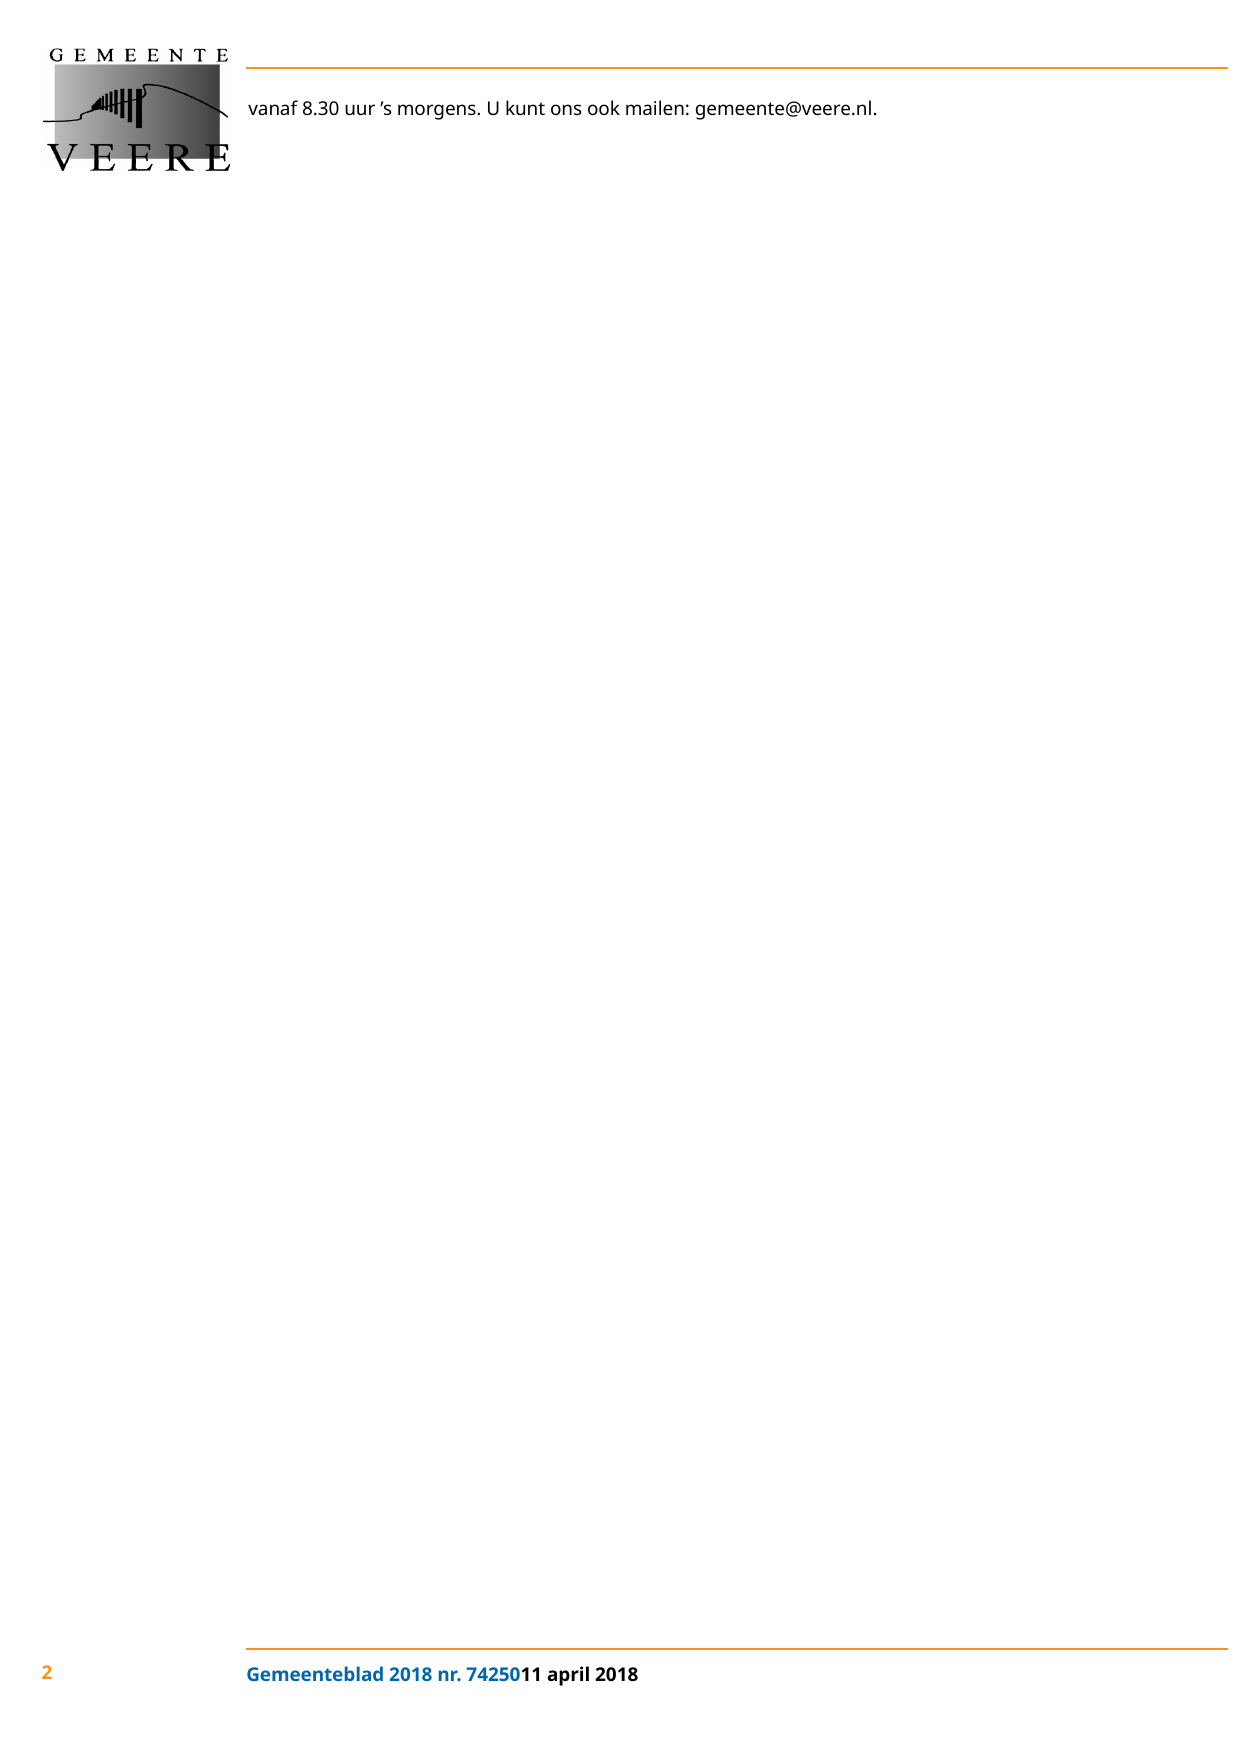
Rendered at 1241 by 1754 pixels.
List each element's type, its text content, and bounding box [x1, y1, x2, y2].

picture [41, 47, 231, 172]
text vanaf 8.30 uur ’s morgens. U kunt ons ook mailen: gemeente@veere.nl. [248, 95, 1152, 121]
